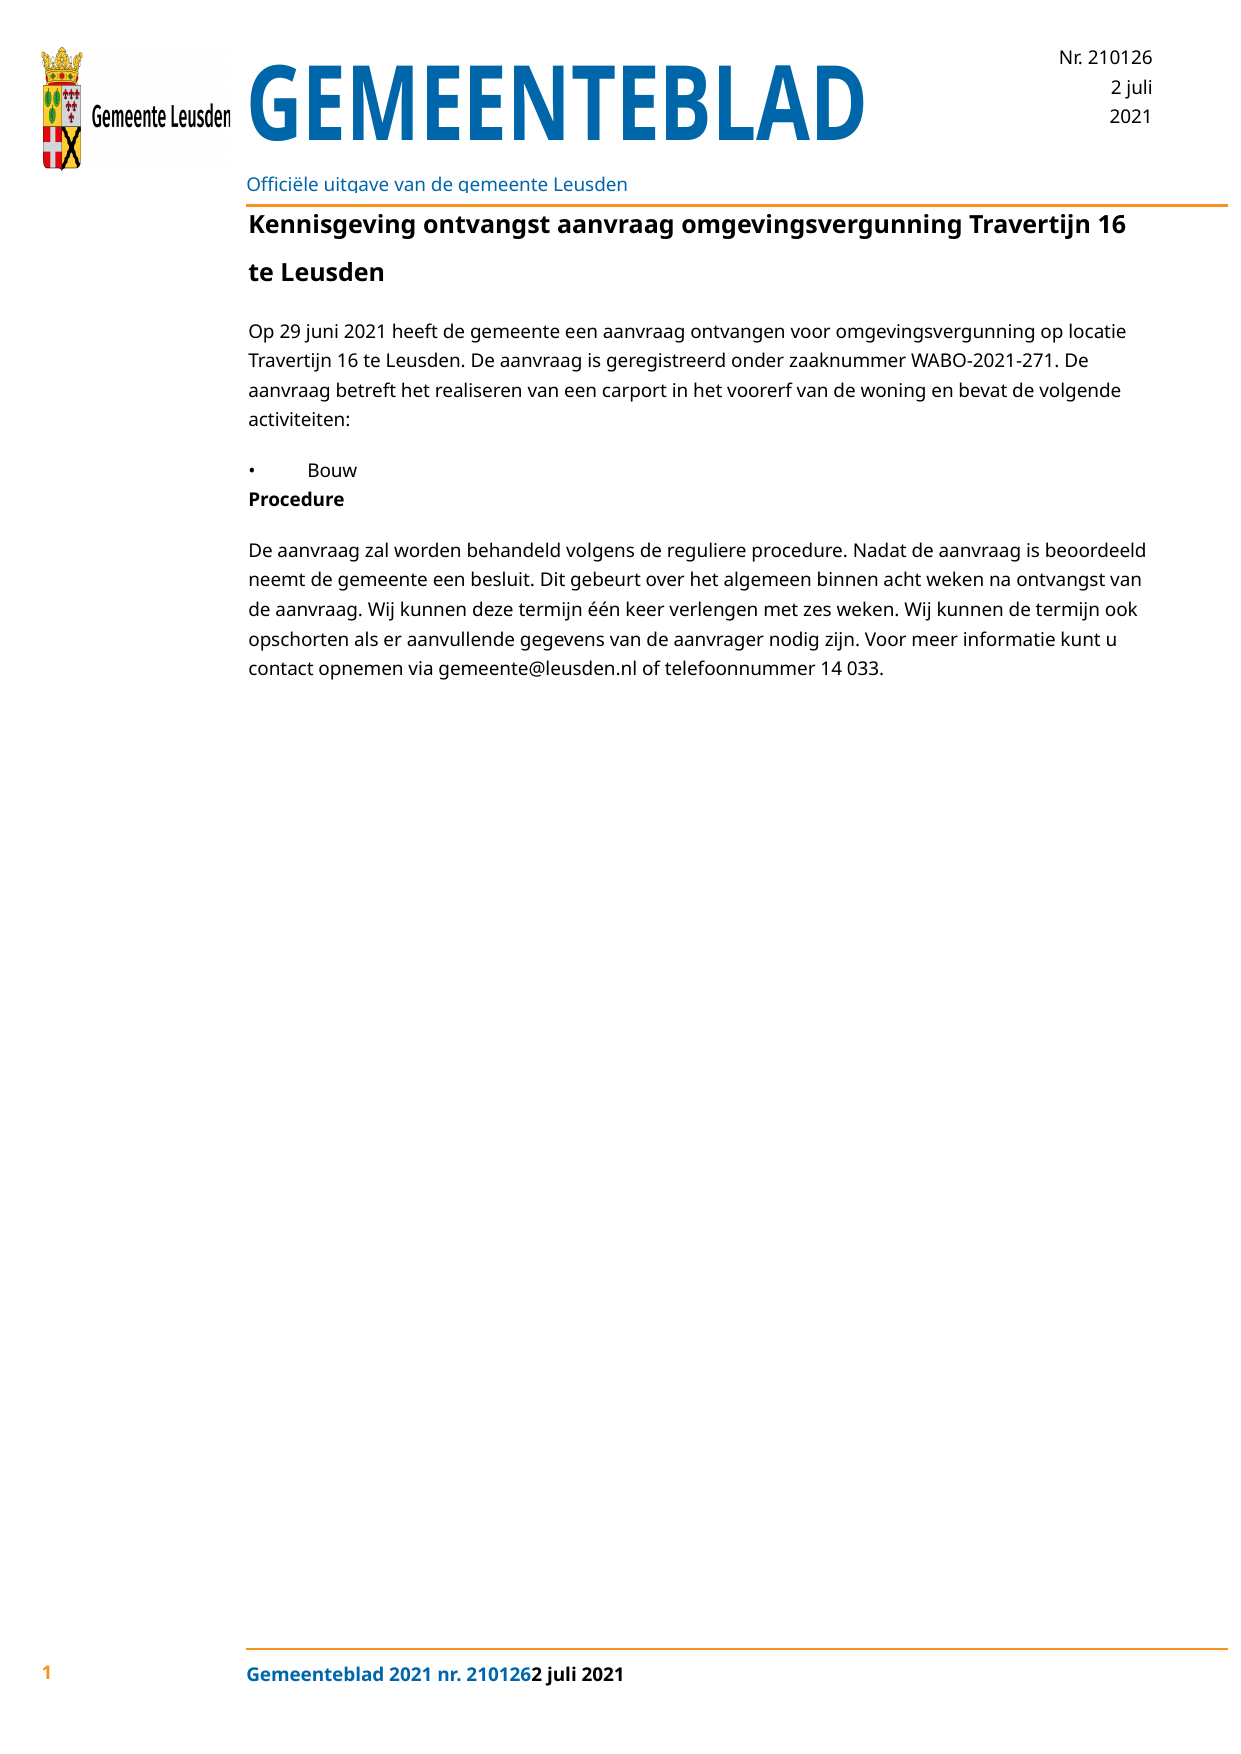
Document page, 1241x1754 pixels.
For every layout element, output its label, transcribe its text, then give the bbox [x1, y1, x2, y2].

list Bouw [248, 457, 1152, 483]
text De aanvraag zal worden behandeld volgens de reguliere procedure. Nadat de aanvraag is beoordeeld neemt de gemeente een besluit. Dit gebeurt over het algemeen binnen acht weken na ontvangst van de aanvraag. Wij kunnen deze termijn één keer verlengen met zes weken. Wij kunnen de termijn ook opschorten als er aanvullende gegevens van de aanvrager nodig zijn. Voor meer informatie kunt u contact opnemen via gemeente@leusden.nl of telefoonnummer 14 033. [248, 537, 1152, 681]
text Op 29 juni 2021 heeft de gemeente een aanvraag ontvangen voor omgevingsvergunning op locatie Travertijn 16 te Leusden. De aanvraag is geregistreerd onder zaaknummer WABO-2021-271. De aanvraag betreft het realiseren van een carport in het voorerf van de woning en bevat de volgende activiteiten: [248, 318, 1152, 432]
picture [41, 47, 231, 172]
text Procedure [248, 487, 1152, 512]
text Kennisgeving ontvangst aanvraag omgevingsvergunning Travertijn 16 te Leusden [248, 207, 1152, 288]
